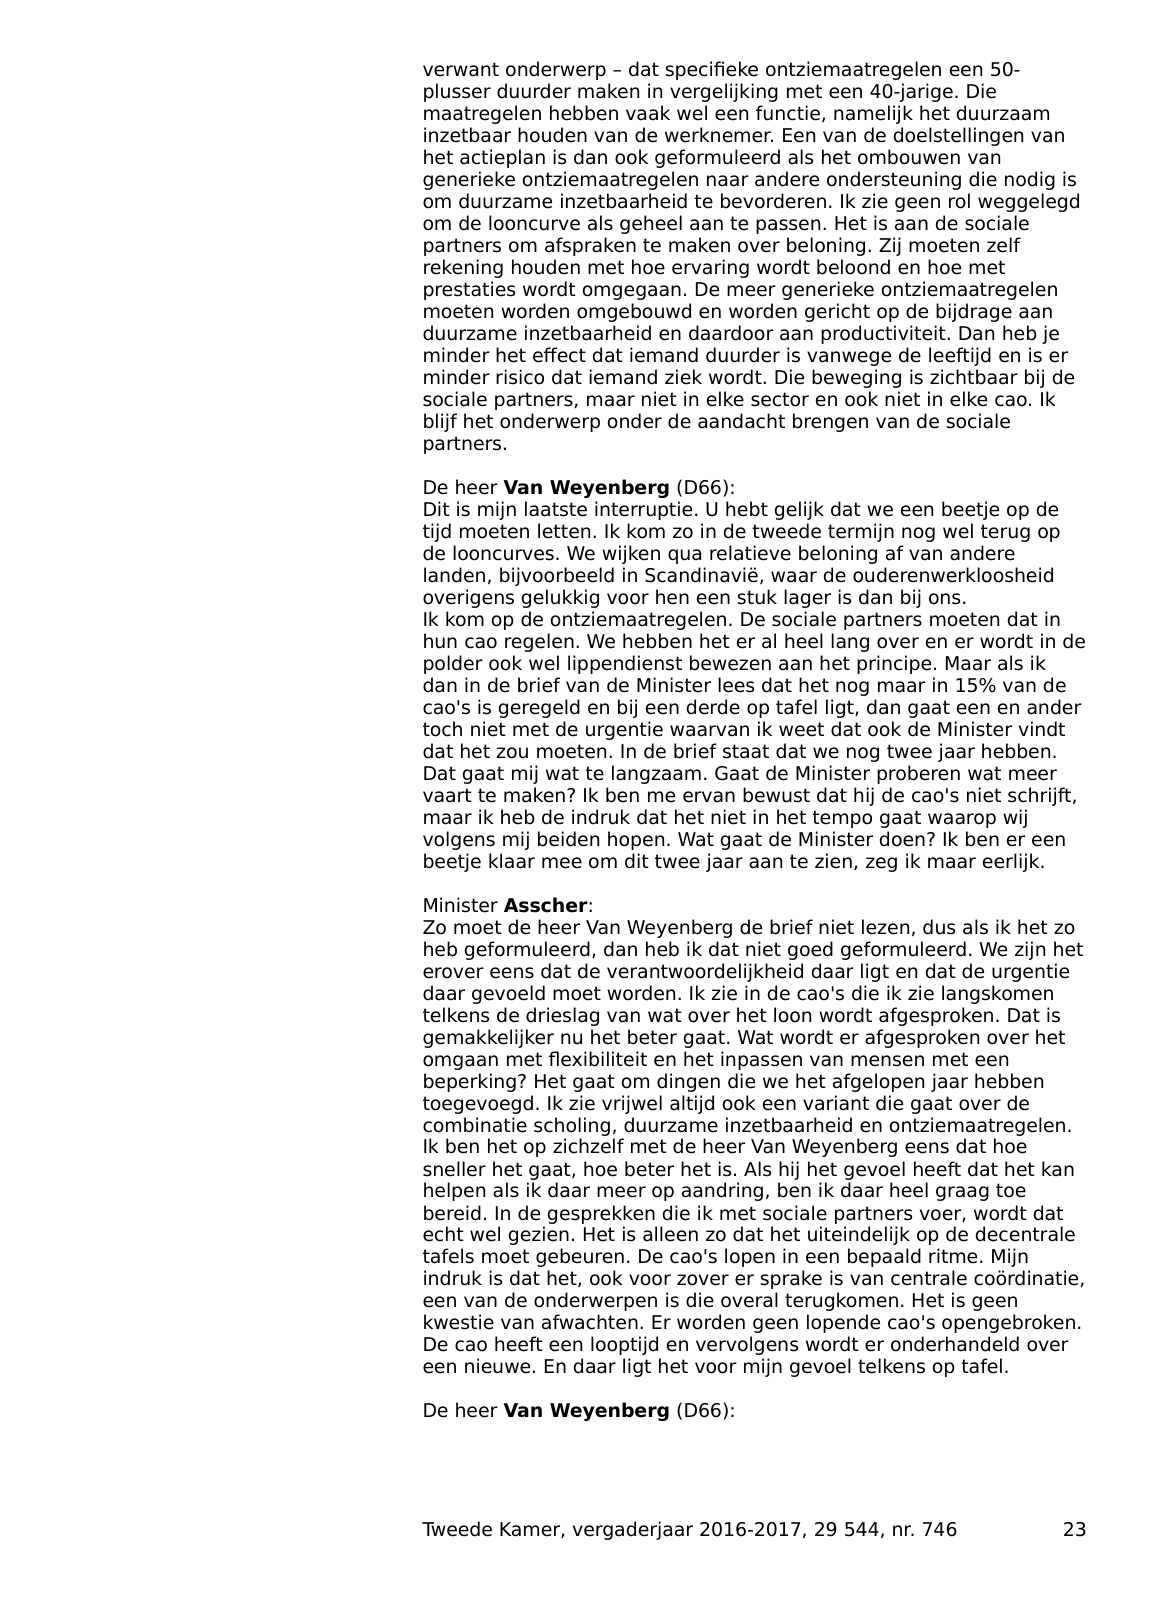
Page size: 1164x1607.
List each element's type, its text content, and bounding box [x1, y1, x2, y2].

text Ik kom op de ontziemaatregelen. De sociale partners moeten dat in hun cao regelen. We hebben het er al heel lang over en er wordt in de polder ook wel lippendienst bewezen aan het principe. Maar als ik dan in de brief van de Minister lees dat het nog maar in 15% van de cao's is geregeld en bij een derde op tafel ligt, dan gaat een en ander toch niet met de urgentie waarvan ik weet dat ook de Minister vindt dat het zou moeten. In de brief staat dat we nog twee jaar hebben. Dat gaat mij wat te langzaam. Gaat de Minister proberen wat meer vaart te maken? Ik ben me ervan bewust dat hij de cao's niet schrijft, maar ik heb de indruk dat het niet in het tempo gaat waarop wij volgens mij beiden hopen. Wat gaat de Minister doen? Ik ben er een beetje klaar mee om dit twee jaar aan te zien, zeg ik maar eerlijk. [422, 609, 1087, 872]
text Minister Asscher: [422, 895, 1087, 917]
text De heer Van Weyenberg (D66): [422, 477, 1087, 499]
text Dit is mijn laatste interruptie. U hebt gelijk dat we een beetje op de tijd moeten letten. Ik kom zo in de tweede termijn nog wel terug op de looncurves. We wijken qua relatieve beloning af van andere landen, bijvoorbeeld in Scandinavië, waar de ouderenwerkloosheid overigens gelukkig voor hen een stuk lager is dan bij ons. [422, 499, 1087, 609]
text De heer Van Weyenberg (D66): [422, 1400, 1087, 1422]
text verwant onderwerp – dat specifieke ontziemaatregelen een 50-plusser duurder maken in vergelijking met een 40-jarige. Die maatregelen hebben vaak wel een functie, namelijk het duurzaam inzetbaar houden van de werknemer. Een van de doelstellingen van het actieplan is dan ook geformuleerd als het ombouwen van generieke ontziemaatregelen naar andere ondersteuning die nodig is om duurzame inzetbaarheid te bevorderen. Ik zie geen rol weggelegd om de looncurve als geheel aan te passen. Het is aan de sociale partners om afspraken te maken over beloning. Zij moeten zelf rekening houden met hoe ervaring wordt beloond en hoe met prestaties wordt omgegaan. De meer generieke ontziemaatregelen moeten worden omgebouwd en worden gericht op de bijdrage aan duurzame inzetbaarheid en daardoor aan productiviteit. Dan heb je minder het effect dat iemand duurder is vanwege de leeftijd en is er minder risico dat iemand ziek wordt. Die beweging is zichtbaar bij de sociale partners, maar niet in elke sector en ook niet in elke cao. Ik blijf het onderwerp onder de aandacht brengen van de sociale partners. [422, 59, 1087, 455]
text Zo moet de heer Van Weyenberg de brief niet lezen, dus als ik het zo heb geformuleerd, dan heb ik dat niet goed geformuleerd. We zijn het erover eens dat de verantwoordelijkheid daar ligt en dat de urgentie daar gevoeld moet worden. Ik zie in de cao's die ik zie langskomen telkens de drieslag van wat over het loon wordt afgesproken. Dat is gemakkelijker nu het beter gaat. Wat wordt er afgesproken over het omgaan met flexibiliteit en het inpassen van mensen met een beperking? Het gaat om dingen die we het afgelopen jaar hebben toegevoegd. Ik zie vrijwel altijd ook een variant die gaat over de combinatie scholing, duurzame inzetbaarheid en ontziemaatregelen. Ik ben het op zichzelf met de heer Van Weyenberg eens dat hoe sneller het gaat, hoe beter het is. Als hij het gevoel heeft dat het kan helpen als ik daar meer op aandring, ben ik daar heel graag toe bereid. In de gesprekken die ik met sociale partners voer, wordt dat echt wel gezien. Het is alleen zo dat het uiteindelijk op de decentrale tafels moet gebeuren. De cao's lopen in een bepaald ritme. Mijn indruk is dat het, ook voor zover er sprake is van centrale coördinatie, een van de onderwerpen is die overal terugkomen. Het is geen kwestie van afwachten. Er worden geen lopende cao's opengebroken. De cao heeft een looptijd en vervolgens wordt er onderhandeld over een nieuwe. En daar ligt het voor mijn gevoel telkens op tafel. [422, 917, 1087, 1378]
